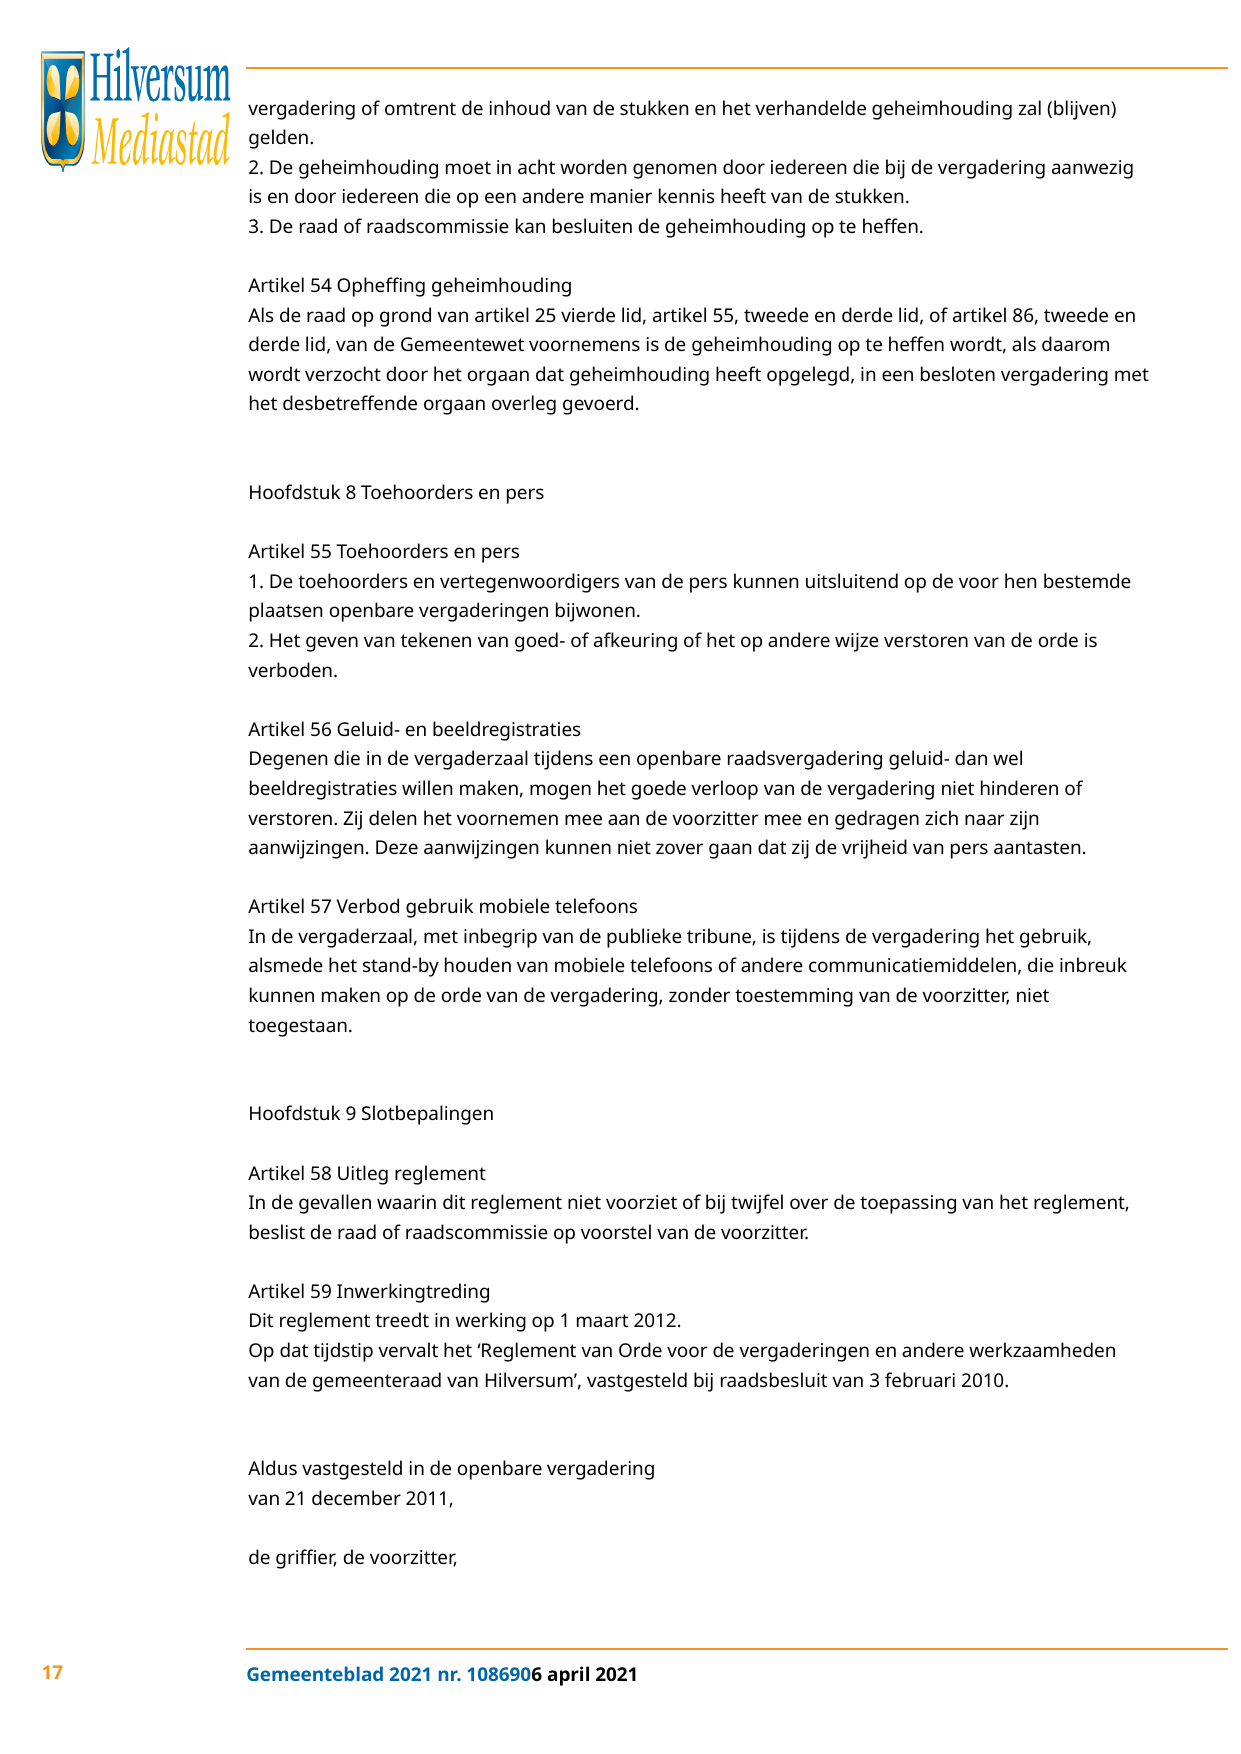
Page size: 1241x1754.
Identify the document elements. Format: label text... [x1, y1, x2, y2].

text vergadering of omtrent de inhoud van de stukken en het verhandelde geheimhouding zal (blijven) gelden. [248, 95, 1152, 150]
text 3. De raad of raadscommissie kan besluiten de geheimhouding op te heffen. [248, 213, 1152, 239]
text Hoofdstuk 9 Slotbepalingen [248, 1101, 1152, 1126]
text de griffier, de voorzitter, [248, 1544, 1152, 1570]
text 2. Het geven van tekenen van goed- of afkeuring of het op andere wijze verstoren van de orde is verboden. [248, 627, 1152, 683]
picture [41, 47, 231, 172]
text Aldus vastgesteld in de openbare vergadering [248, 1456, 1152, 1481]
text Artikel 54 Opheffing geheimhouding [248, 272, 1152, 298]
text Hoofdstuk 8 Toehoorders en pers [248, 479, 1152, 505]
text 1. De toehoorders en vertegenwoordigers van de pers kunnen uitsluitend op de voor hen bestemde plaatsen openbare vergaderingen bijwonen. [248, 568, 1152, 623]
text Als de raad op grond van artikel 25 vierde lid, artikel 55, tweede en derde lid, of artikel 86, tweede en derde lid, van de Gemeentewet voornemens is de geheimhouding op te heffen wordt, als daarom wordt verzocht door het orgaan dat geheimhouding heeft opgelegd, in een besloten vergadering met het desbetreffende orgaan overleg gevoerd. [248, 302, 1152, 416]
text van 21 december 2011, [248, 1485, 1152, 1511]
text Op dat tijdstip vervalt het ‘Reglement van Orde voor de vergaderingen en andere werkzaamheden van de gemeenteraad van Hilversum’, vastgesteld bij raadsbesluit van 3 februari 2010. [248, 1337, 1152, 1393]
text Artikel 56 Geluid- en beeldregistraties [248, 716, 1152, 742]
text In de gevallen waarin dit reglement niet voorziet of bij twijfel over de toepassing van het reglement, beslist de raad of raadscommissie op voorstel van de voorzitter. [248, 1189, 1152, 1245]
text Artikel 55 Toehoorders en pers [248, 538, 1152, 564]
text Artikel 58 Uitleg reglement [248, 1160, 1152, 1186]
text Artikel 57 Verbod gebruik mobiele telefoons [248, 893, 1152, 919]
text Dit reglement treedt in werking op 1 maart 2012. [248, 1308, 1152, 1333]
text In de vergaderzaal, met inbegrip van de publieke tribune, is tijdens de vergadering het gebruik, alsmede het stand-by houden van mobiele telefoons of andere communicatiemiddelen, die inbreuk kunnen maken op de orde van de vergadering, zonder toestemming van de voorzitter, niet toegestaan. [248, 923, 1152, 1038]
text Degenen die in de vergaderzaal tijdens een openbare raadsvergadering geluid- dan wel beeldregistraties willen maken, mogen het goede verloop van de vergadering niet hinderen of verstoren. Zij delen het voornemen mee aan de voorzitter mee en gedragen zich naar zijn aanwijzingen. Deze aanwijzingen kunnen niet zover gaan dat zij de vrijheid van pers aantasten. [248, 746, 1152, 860]
text Artikel 59 Inwerkingtreding [248, 1278, 1152, 1304]
text 2. De geheimhouding moet in acht worden genomen door iedereen die bij de vergadering aanwezig is en door iedereen die op een andere manier kennis heeft van de stukken. [248, 154, 1152, 209]
